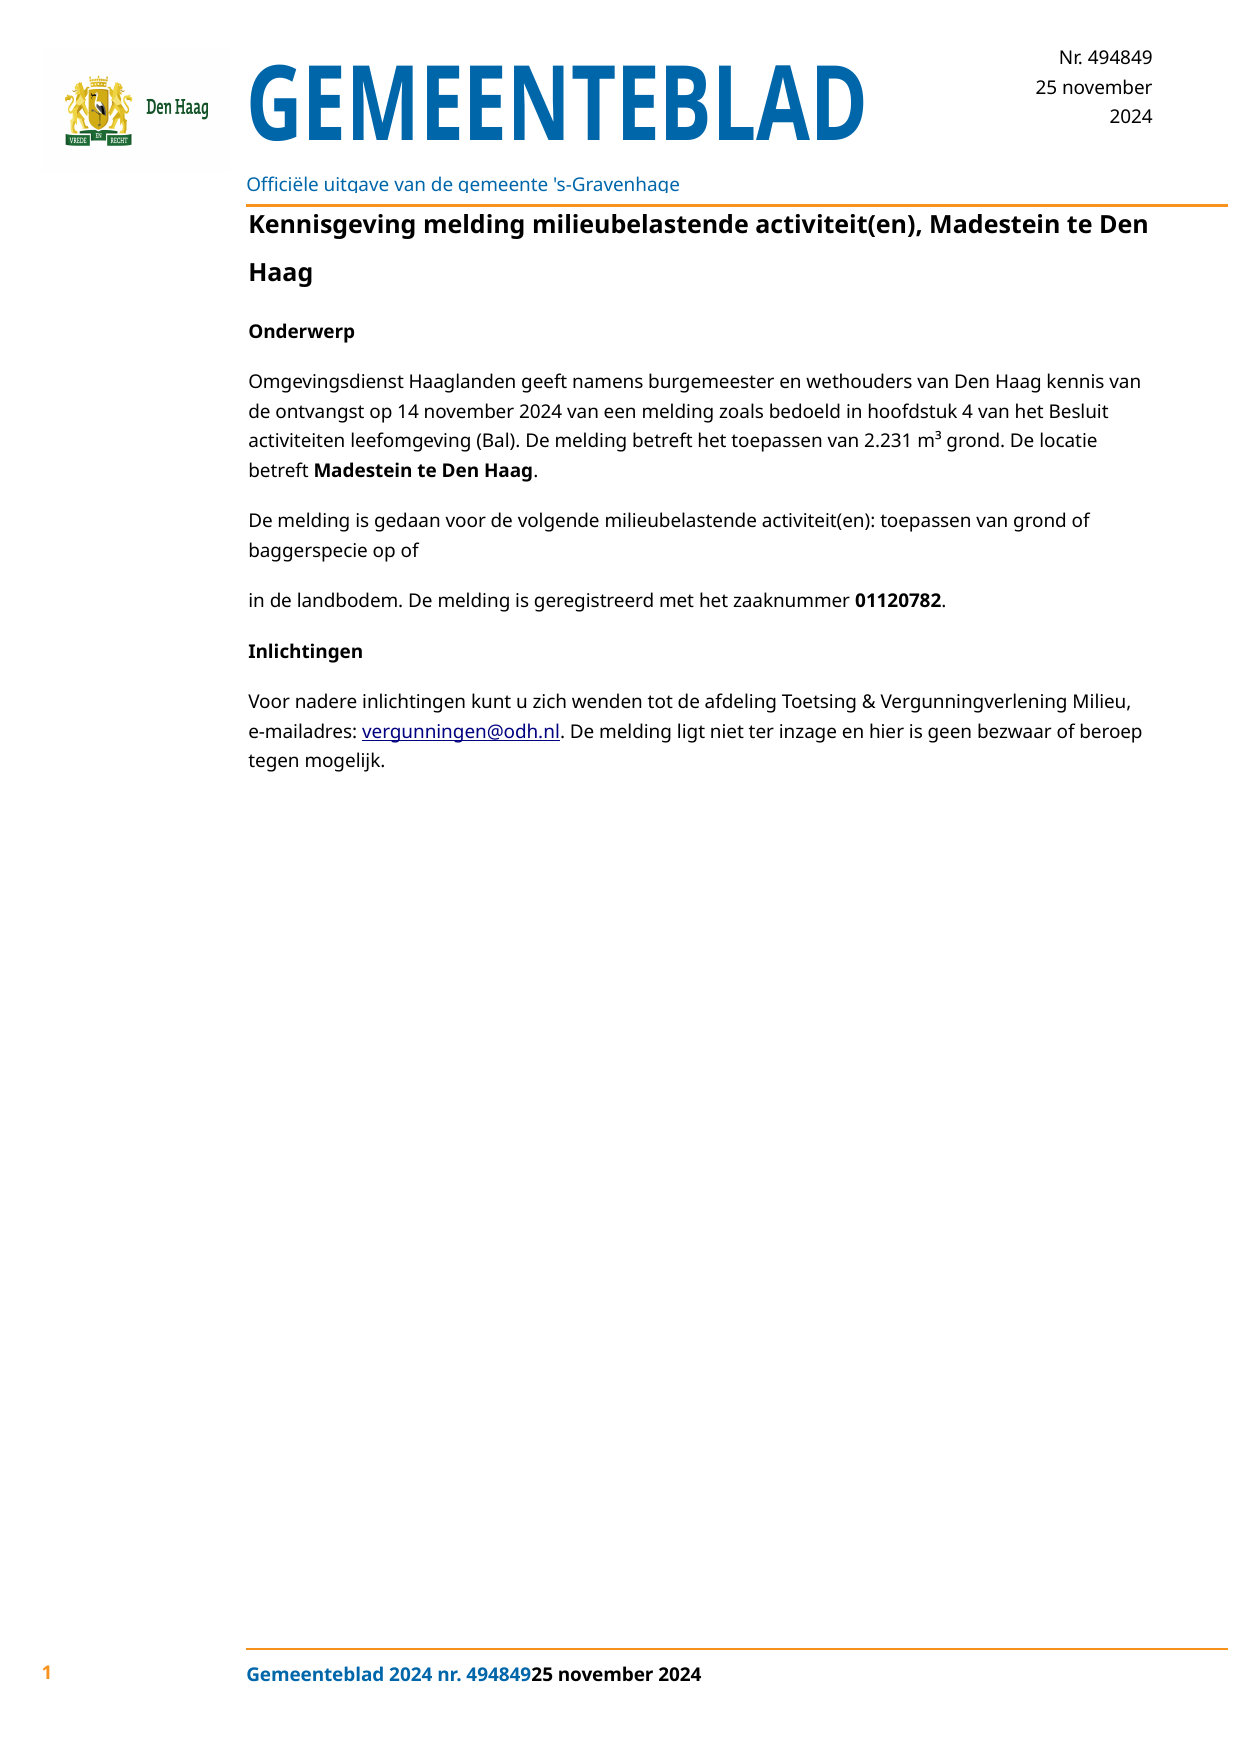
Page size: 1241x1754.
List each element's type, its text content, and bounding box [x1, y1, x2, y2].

text Inlichtingen [248, 638, 1152, 664]
text Kennisgeving melding milieubelastende activiteit(en), Madestein te Den Haag [248, 207, 1152, 288]
text Voor nadere inlichtingen kunt u zich wenden tot de afdeling Toetsing & Vergunningverlening Milieu, e-mailadres: vergunningen@odh.nl. De melding ligt niet ter inzage en hier is geen bezwaar of beroep tegen mogelijk. [248, 688, 1152, 773]
text Onderwerp [248, 318, 1152, 344]
text Omgevingsdienst Haaglanden geeft namens burgemeester en wethouders van Den Haag kennis van de ontvangst op 14 november 2024 van een melding zoals bedoeld in hoofdstuk 4 van het Besluit activiteiten leefomgeving (Bal). De melding betreft het toepassen van 2.231 m³ grond. De locatie betreft Madestein te Den Haag. [248, 368, 1152, 483]
picture [41, 47, 231, 172]
text De melding is gedaan voor de volgende milieubelastende activiteit(en): toepassen van grond of baggerspecie op of [248, 507, 1152, 563]
text in de landbodem. De melding is geregistreerd met het zaaknummer 01120782. [248, 587, 1152, 613]
